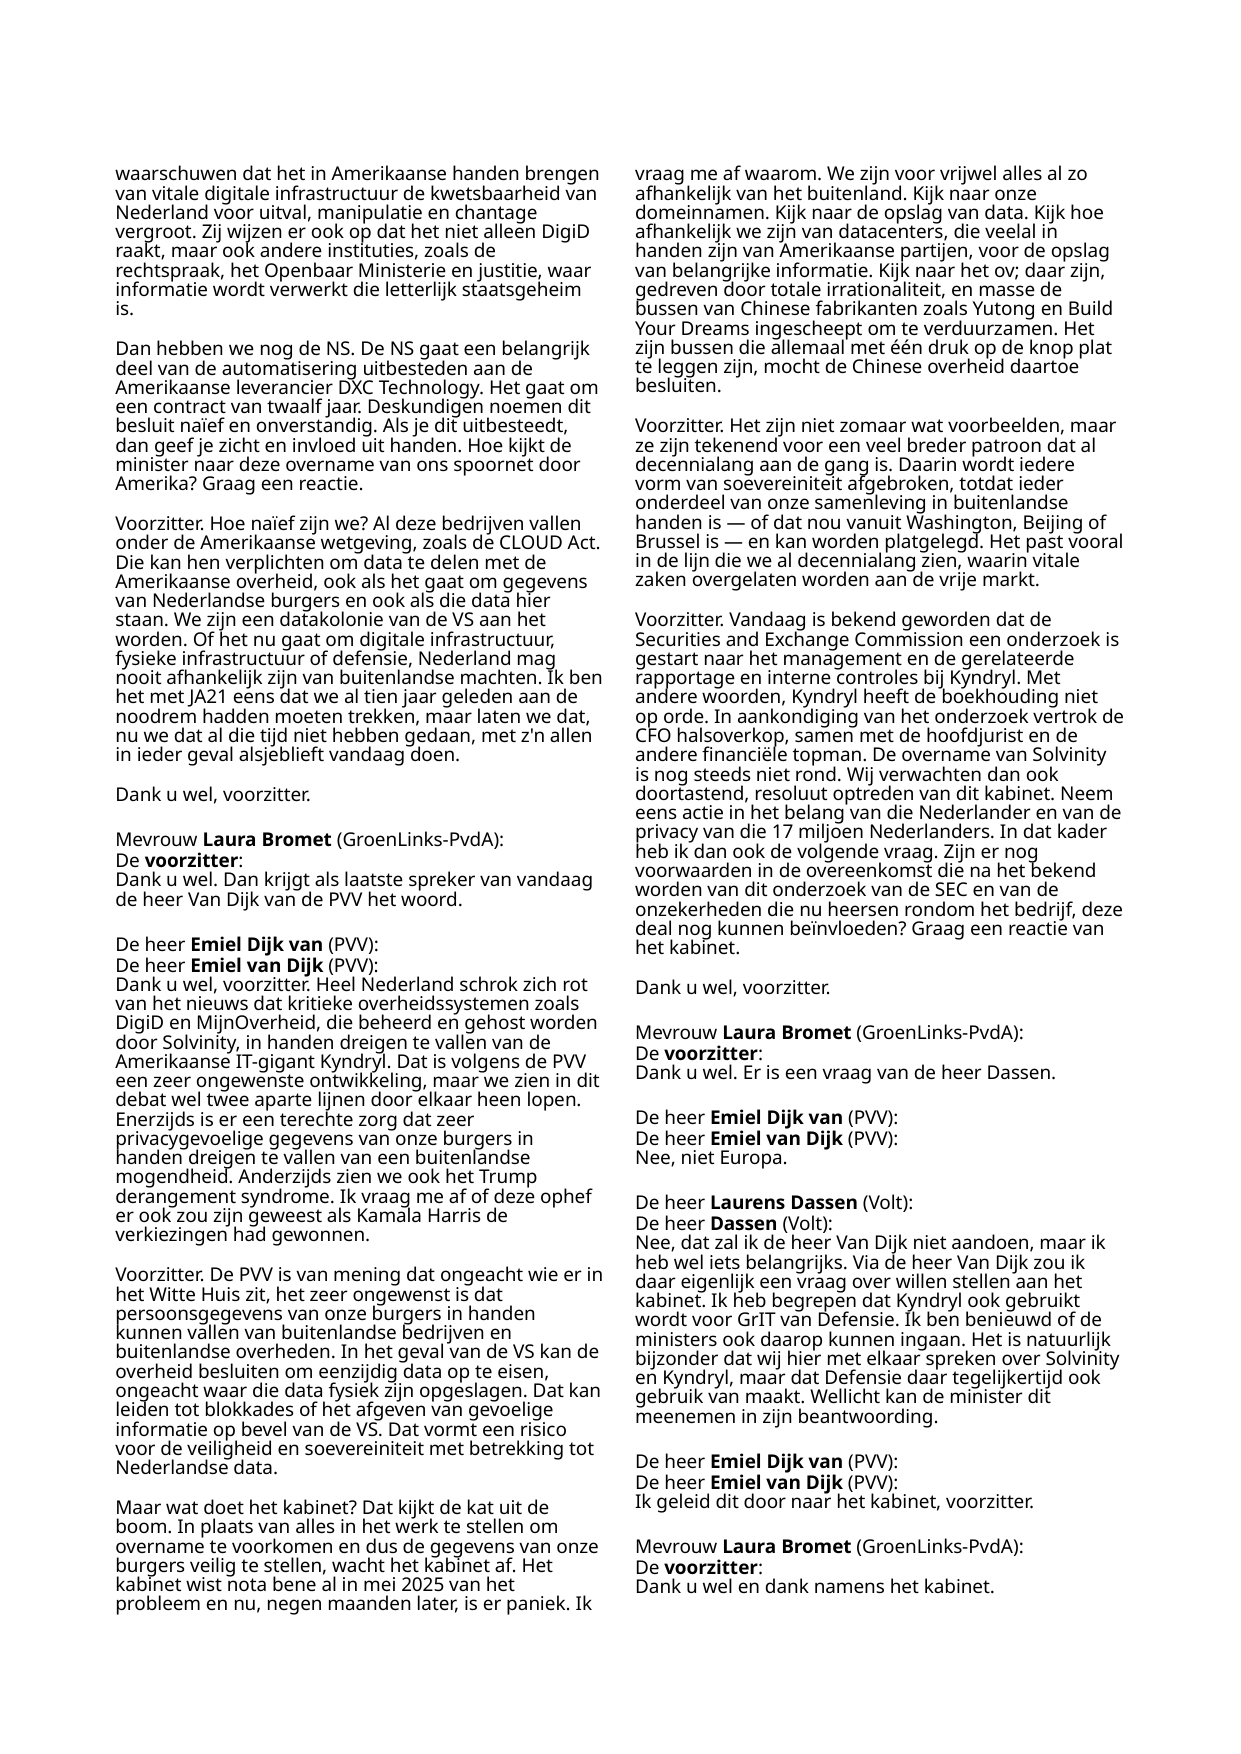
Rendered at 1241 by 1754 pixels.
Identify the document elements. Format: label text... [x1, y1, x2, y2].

text waarschuwen dat het in Amerikaanse handen brengen van vitale digitale infrastructuur de kwetsbaarheid van Nederland voor uitval, manipulatie en chantage vergroot. Zij wijzen er ook op dat het niet alleen DigiD raakt, maar ook andere instituties, zoals de rechtspraak, het Openbaar Ministerie en justitie, waar informatie wordt verwerkt die letterlijk staatsgeheim is. [115, 165, 605, 319]
text Dank u wel, voorzitter. [115, 786, 605, 806]
text Dank u wel, voorzitter. [635, 979, 1125, 998]
text vraag me af waarom. We zijn voor vrijwel alles al zo afhankelijk van het buitenland. Kijk naar onze domeinnamen. Kijk naar de opslag van data. Kijk hoe afhankelijk we zijn van datacenters, die veelal in handen zijn van Amerikaanse partijen, voor de opslag van belangrijke informatie. Kijk naar het ov; daar zijn, gedreven door totale irrationaliteit, en masse de bussen van Chinese fabrikanten zoals Yutong en Build Your Dreams ingescheept om te verduurzamen. Het zijn bussen die allemaal met één druk op de knop plat te leggen zijn, mocht de Chinese overheid daartoe besluiten. [635, 165, 1125, 397]
text Voorzitter. Hoe naïef zijn we? Al deze bedrijven vallen onder de Amerikaanse wetgeving, zoals de CLOUD Act. Die kan hen verplichten om data te delen met de Amerikaanse overheid, ook als het gaat om gegevens van Nederlandse burgers en ook als die data hier staan. We zijn een datakolonie van de VS aan het worden. Of het nu gaat om digitale infrastructuur, fysieke infrastructuur of defensie, Nederland mag nooit afhankelijk zijn van buitenlandse machten. Ik ben het met JA21 eens dat we al tien jaar geleden aan de noodrem hadden moeten trekken, maar laten we dat, nu we dat al die tijd niet hebben gedaan, met z'n allen in ieder geval alsjeblieft vandaag doen. [115, 515, 605, 766]
text Mevrouw Laura Bromet (GroenLinks-PvdA): [115, 826, 605, 852]
text De heer Emiel Dijk van (PVV): [115, 931, 605, 957]
text De heer Emiel van Dijk (PVV): [635, 1130, 1125, 1149]
text Dank u wel, voorzitter. Heel Nederland schrok zich rot van het nieuws dat kritieke overheidssystemen zoals DigiD en MijnOverheid, die beheerd en gehost worden door Solvinity, in handen dreigen te vallen van de Amerikaanse IT-gigant Kyndryl. Dat is volgens de PVV een zeer ongewenste ontwikkeling, maar we zien in dit debat wel twee aparte lijnen door elkaar heen lopen. Enerzijds is er een terechte zorg dat zeer privacygevoelige gegevens van onze burgers in handen dreigen te vallen van een buitenlandse mogendheid. Anderzijds zien we ook het Trump derangement syndrome. Ik vraag me af of deze ophef er ook zou zijn geweest als Kamala Harris de verkiezingen had gewonnen. [115, 976, 605, 1246]
text De voorzitter: [635, 1045, 1125, 1064]
text De heer Emiel van Dijk (PVV): [115, 957, 605, 976]
text Nee, dat zal ik de heer Van Dijk niet aandoen, maar ik heb wel iets belangrijks. Via de heer Van Dijk zou ik daar eigenlijk een vraag over willen stellen aan het kabinet. Ik heb begrepen dat Kyndryl ook gebruikt wordt voor GrIT van Defensie. Ik ben benieuwd of de ministers ook daarop kunnen ingaan. Het is natuurlijk bijzonder dat wij hier met elkaar spreken over Solvinity en Kyndryl, maar dat Defensie daar tegelijkertijd ook gebruik van maakt. Wellicht kan de minister dit meenemen in zijn beantwoording. [635, 1234, 1125, 1427]
text De heer Laurens Dassen (Volt): [635, 1189, 1125, 1215]
text De heer Emiel Dijk van (PVV): [635, 1448, 1125, 1474]
text Dan hebben we nog de NS. De NS gaat een belangrijk deel van de automatisering uitbesteden aan de Amerikaanse leverancier DXC Technology. Het gaat om een contract van twaalf jaar. Deskundigen noemen dit besluit naïef en onverstandig. Als je dit uitbesteedt, dan geef je zicht en invloed uit handen. Hoe kijkt de minister naar deze overname van ons spoornet door Amerika? Graag een reactie. [115, 340, 605, 494]
text Voorzitter. De PVV is van mening dat ongeacht wie er in het Witte Huis zit, het zeer ongewenst is dat persoonsgegevens van onze burgers in handen kunnen vallen van buitenlandse bedrijven en buitenlandse overheden. In het geval van de VS kan de overheid besluiten om eenzijdig data op te eisen, ongeacht waar die data fysiek zijn opgeslagen. Dat kan leiden tot blokkades of het afgeven van gevoelige informatie op bevel van de VS. Dat vormt een risico voor de veiligheid en soevereiniteit met betrekking tot Nederlandse data. [115, 1266, 605, 1478]
text Voorzitter. Vandaag is bekend geworden dat de Securities and Exchange Commission een onderzoek is gestart naar het management en de gerelateerde rapportage en interne controles bij Kyndryl. Met andere woorden, Kyndryl heeft de boekhouding niet op orde. In aankondiging van het onderzoek vertrok de CFO halsoverkop, samen met de hoofdjurist en de andere financiële topman. De overname van Solvinity is nog steeds niet rond. Wij verwachten dan ook doortastend, resoluut optreden van dit kabinet. Neem eens actie in het belang van die Nederlander en van de privacy van die 17 miljoen Nederlanders. In dat kader heb ik dan ook de volgende vraag. Zijn er nog voorwaarden in de overeenkomst die na het bekend worden van dit onderzoek van de SEC en van de onzekerheden die nu heersen rondom het bedrijf, deze deal nog kunnen beïnvloeden? Graag een reactie van het kabinet. [635, 611, 1125, 958]
text Mevrouw Laura Bromet (GroenLinks-PvdA): [635, 1533, 1125, 1559]
text Mevrouw Laura Bromet (GroenLinks-PvdA): [635, 1019, 1125, 1045]
text De voorzitter: [635, 1559, 1125, 1578]
text De heer Emiel van Dijk (PVV): [635, 1474, 1125, 1493]
text Dank u wel en dank namens het kabinet. [635, 1578, 1125, 1597]
text Dank u wel. Er is een vraag van de heer Dassen. [635, 1064, 1125, 1083]
text Nee, niet Europa. [635, 1149, 1125, 1168]
text Dank u wel. Dan krijgt als laatste spreker van vandaag de heer Van Dijk van de PVV het woord. [115, 871, 605, 910]
text Maar wat doet het kabinet? Dat kijkt de kat uit de boom. In plaats van alles in het werk te stellen om overname te voorkomen en dus de gegevens van onze burgers veilig te stellen, wacht het kabinet af. Het kabinet wist nota bene al in mei 2025 van het probleem en nu, negen maanden later, is er paniek. Ik [115, 1499, 605, 1615]
text Voorzitter. Het zijn niet zomaar wat voorbeelden, maar ze zijn tekenend voor een veel breder patroon dat al decennialang aan de gang is. Daarin wordt iedere vorm van soevereiniteit afgebroken, totdat ieder onderdeel van onze samenleving in buitenlandse handen is — of dat nou vanuit Washington, Beijing of Brussel is — en kan worden platgelegd. Het past vooral in de lijn die we al decennialang zien, waarin vitale zaken overgelaten worden aan de vrije markt. [635, 417, 1125, 591]
text Ik geleid dit door naar het kabinet, voorzitter. [635, 1493, 1125, 1512]
text De heer Dassen (Volt): [635, 1215, 1125, 1234]
text De voorzitter: [115, 852, 605, 871]
text De heer Emiel Dijk van (PVV): [635, 1104, 1125, 1130]
